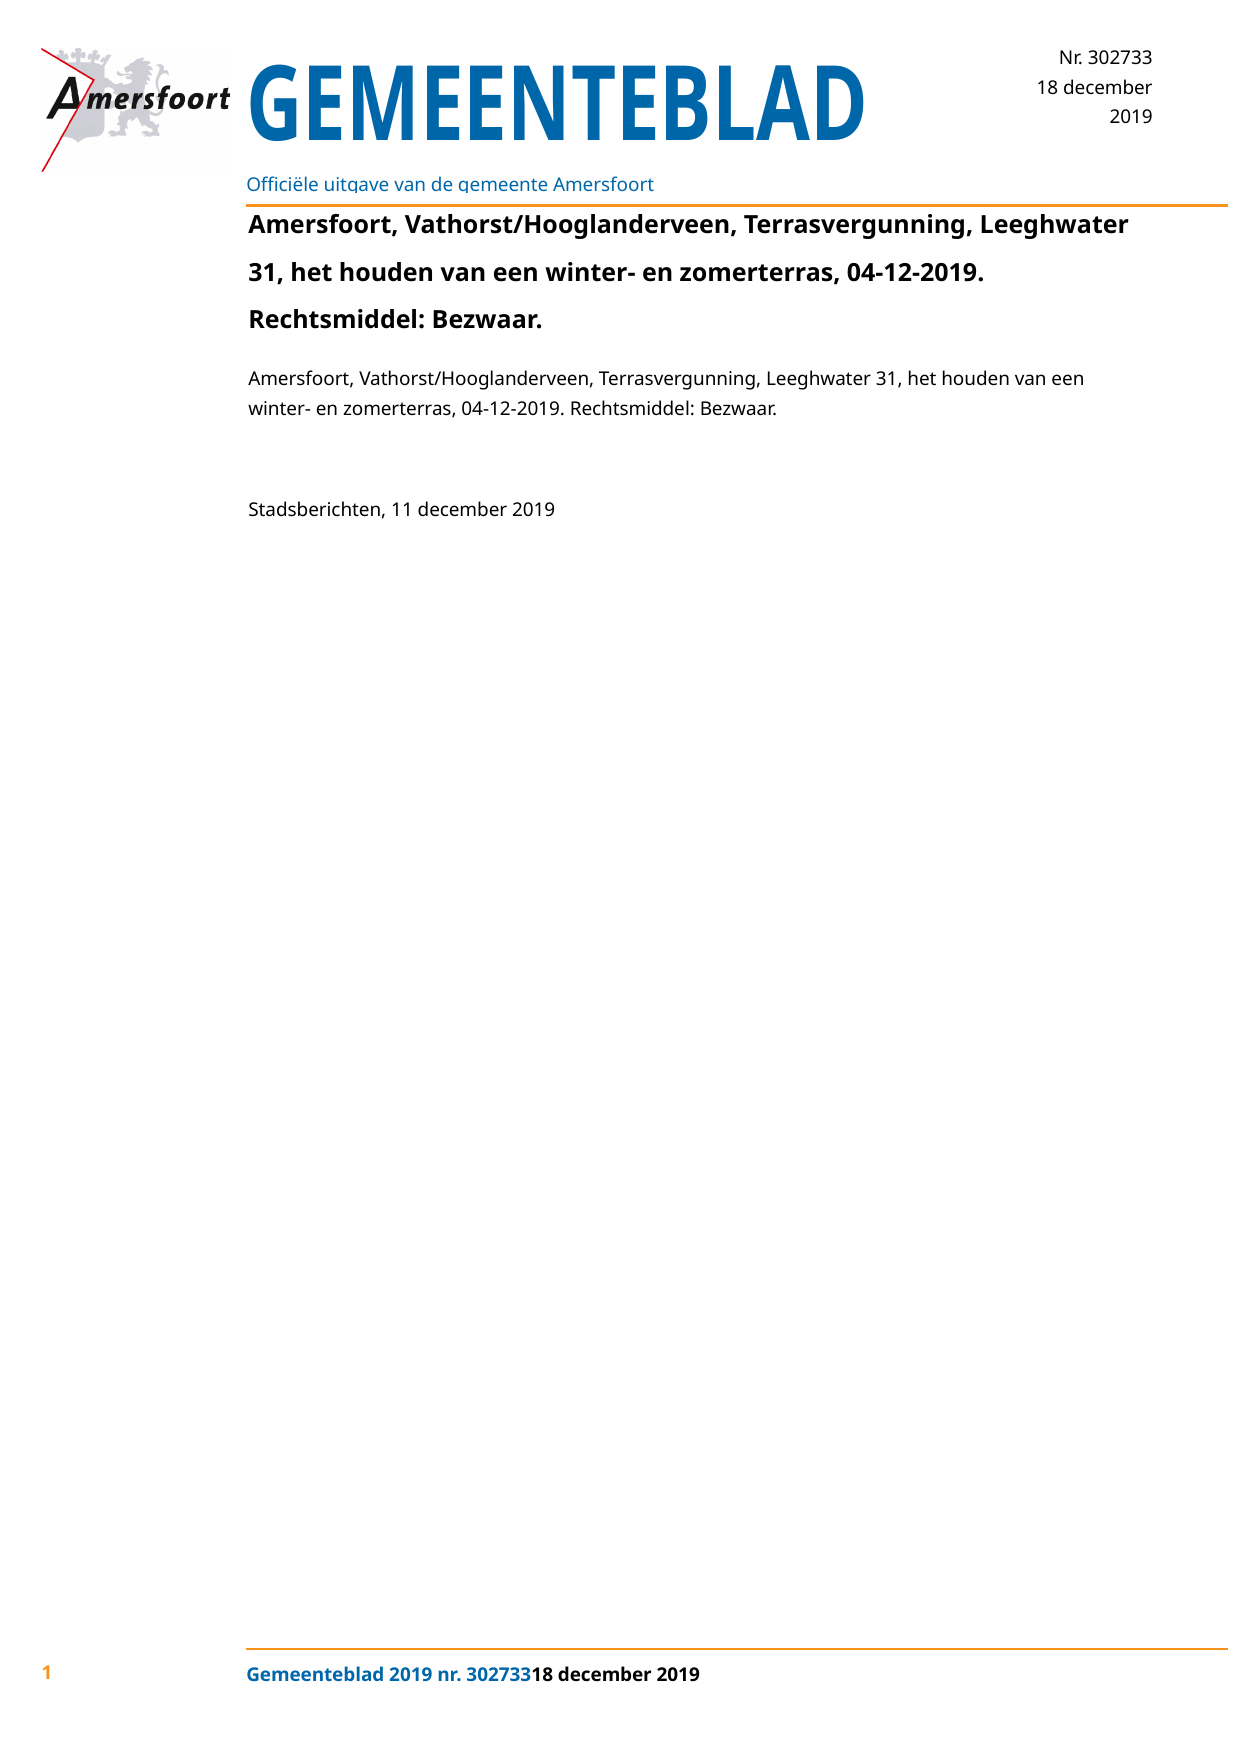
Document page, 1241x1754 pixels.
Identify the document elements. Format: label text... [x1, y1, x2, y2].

text Amersfoort, Vathorst/Hooglanderveen, Terrasvergunning, Leeghwater 31, het houden van een winter- en zomerterras, 04-12-2019. Rechtsmiddel: Bezwaar. [248, 207, 1152, 336]
picture [41, 47, 231, 172]
text Stadsberichten, 11 december 2019 [248, 496, 1152, 522]
text Amersfoort, Vathorst/Hooglanderveen, Terrasvergunning, Leeghwater 31, het houden van een winter- en zomerterras, 04-12-2019. Rechtsmiddel: Bezwaar. [248, 366, 1152, 421]
